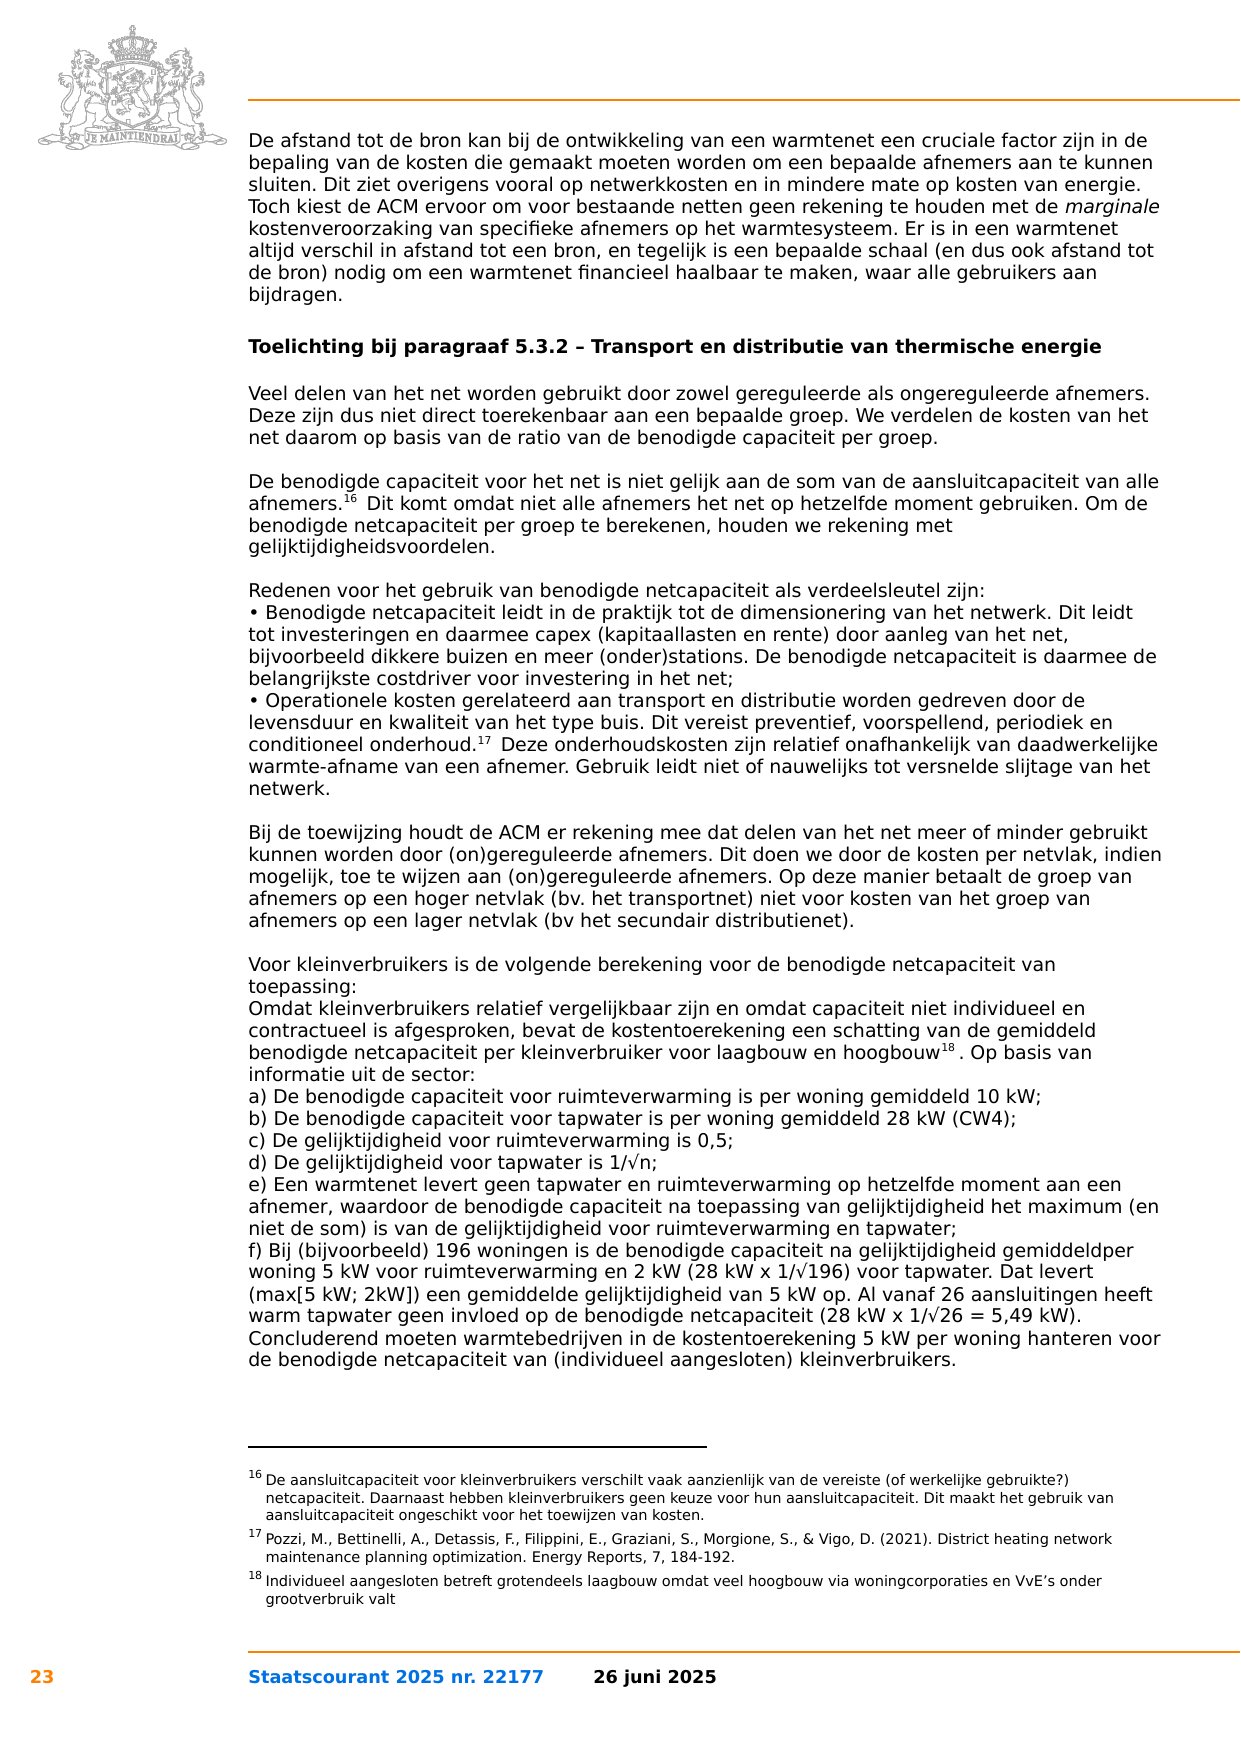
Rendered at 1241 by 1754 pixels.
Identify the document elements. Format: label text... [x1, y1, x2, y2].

text c) De gelijktijdigheid voor ruimteverwarming is 0,5; [248, 1129, 1163, 1152]
text Bij de toewijzing houdt de ACM er rekening mee dat delen van het net meer of minder gebruikt kunnen worden door (on)gereguleerde afnemers. Dit doen we door de kosten per netvlak, indien mogelijk, toe te wijzen aan (on)gereguleerde afnemers. Op deze manier betaalt de groep van afnemers op een hoger netvlak (bv. het transportnet) niet voor kosten van het groep van afnemers op een lager netvlak (bv het secundair distributienet). [248, 822, 1163, 932]
text Voor kleinverbruikers is de volgende berekening voor de benodigde netcapaciteit van toepassing: [248, 954, 1163, 998]
text Concluderend moeten warmtebedrijven in de kostentoerekening 5 kW per woning hanteren voor de benodigde netcapaciteit van (individueel aangesloten) kleinverbruikers. [248, 1327, 1163, 1371]
text Pozzi, M., Bettinelli, A., Detassis, F., Filippini, E., Graziani, S., Morgione, S., & Vigo, D. (2021). District heating network maintenance planning optimization. Energy Reports, 7, 184-192. [248, 1527, 1163, 1566]
text f) Bij (bijvoorbeeld) 196 woningen is de benodigde capaciteit na gelijktijdigheid gemiddeldper woning 5 kW voor ruimteverwarming en 2 kW (28 kW x 1/√196) voor tapwater. Dat levert (max[5 kW; 2kW]) een gemiddelde gelijktijdigheid van 5 kW op. Al vanaf 26 aansluitingen heeft warm tapwater geen invloed op de benodigde netcapaciteit (28 kW x 1/√26 = 5,49 kW). [248, 1239, 1163, 1327]
picture [38, 25, 227, 150]
text De aansluitcapaciteit voor kleinverbruikers verschilt vaak aanzienlijk van de vereiste (of werkelijke gebruikte?) netcapaciteit. Daarnaast hebben kleinverbruikers geen keuze voor hun aansluitcapaciteit. Dit maakt het gebruik van aansluitcapaciteit ongeschikt voor het toewijzen van kosten. [248, 1468, 1163, 1524]
text e) Een warmtenet levert geen tapwater en ruimteverwarming op hetzelfde moment aan een afnemer, waardoor de benodigde capaciteit na toepassing van gelijktijdigheid het maximum (en niet de som) is van de gelijktijdigheid voor ruimteverwarming en tapwater; [248, 1173, 1163, 1239]
text Redenen voor het gebruik van benodigde netcapaciteit als verdeelsleutel zijn: [248, 580, 1163, 602]
text De benodigde capaciteit voor het net is niet gelijk aan de som van de aansluitcapaciteit van alle afnemers. Dit komt omdat niet alle afnemers het net op hetzelfde moment gebruiken. Om de benodigde netcapaciteit per groep te berekenen, houden we rekening met gelijktijdigheidsvoordelen. [248, 471, 1163, 558]
text • Operationele kosten gerelateerd aan transport en distributie worden gedreven door de levensduur en kwaliteit van het type buis. Dit vereist preventief, voorspellend, periodiek en conditioneel onderhoud. Deze onderhoudskosten zijn relatief onafhankelijk van daadwerkelijke warmte-afname van een afnemer. Gebruik leidt niet of nauwelijks tot versnelde slijtage van het netwerk. [248, 690, 1163, 800]
text • Benodigde netcapaciteit leidt in de praktijk tot de dimensionering van het netwerk. Dit leidt tot investeringen en daarmee capex (kapitaallasten en rente) door aanleg van het net, bijvoorbeeld dikkere buizen en meer (onder)stations. De benodigde netcapaciteit is daarmee de belangrijkste costdriver voor investering in het net; [248, 602, 1163, 690]
text Veel delen van het net worden gebruikt door zowel gereguleerde als ongereguleerde afnemers. Deze zijn dus niet direct toerekenbaar aan een bepaalde groep. We verdelen de kosten van het net daarom op basis van de ratio van de benodigde capaciteit per groep. [248, 383, 1163, 449]
text Individueel aangesloten betreft grotendeels laagbouw omdat veel hoogbouw via woningcorporaties en VvE’s onder grootverbruik valt [248, 1569, 1163, 1608]
text b) De benodigde capaciteit voor tapwater is per woning gemiddeld 28 kW (CW4); [248, 1108, 1163, 1129]
text a) De benodigde capaciteit voor ruimteverwarming is per woning gemiddeld 10 kW; [248, 1086, 1163, 1108]
subtitle Toelichting bij paragraaf 5.3.2 – Transport en distributie van thermische energie [248, 336, 1163, 358]
text De afstand tot de bron kan bij de ontwikkeling van een warmtenet een cruciale factor zijn in de bepaling van de kosten die gemaakt moeten worden om een bepaalde afnemers aan te kunnen sluiten. Dit ziet overigens vooral op netwerkkosten en in mindere mate op kosten van energie. Toch kiest de ACM ervoor om voor bestaande netten geen rekening te houden met de marginale kostenveroorzaking van specifieke afnemers op het warmtesysteem. Er is in een warmtenet altijd verschil in afstand tot een bron, en tegelijk is een bepaalde schaal (en dus ook afstand tot de bron) nodig om een warmtenet financieel haalbaar te maken, waar alle gebruikers aan bijdragen. [248, 130, 1163, 306]
text Omdat kleinverbruikers relatief vergelijkbaar zijn en omdat capaciteit niet individueel en contractueel is afgesproken, bevat de kostentoerekening een schatting van de gemiddeld benodigde netcapaciteit per kleinverbruiker voor laagbouw en hoogbouw. Op basis van informatie uit de sector: [248, 998, 1163, 1086]
text d) De gelijktijdigheid voor tapwater is 1/√n; [248, 1152, 1163, 1173]
